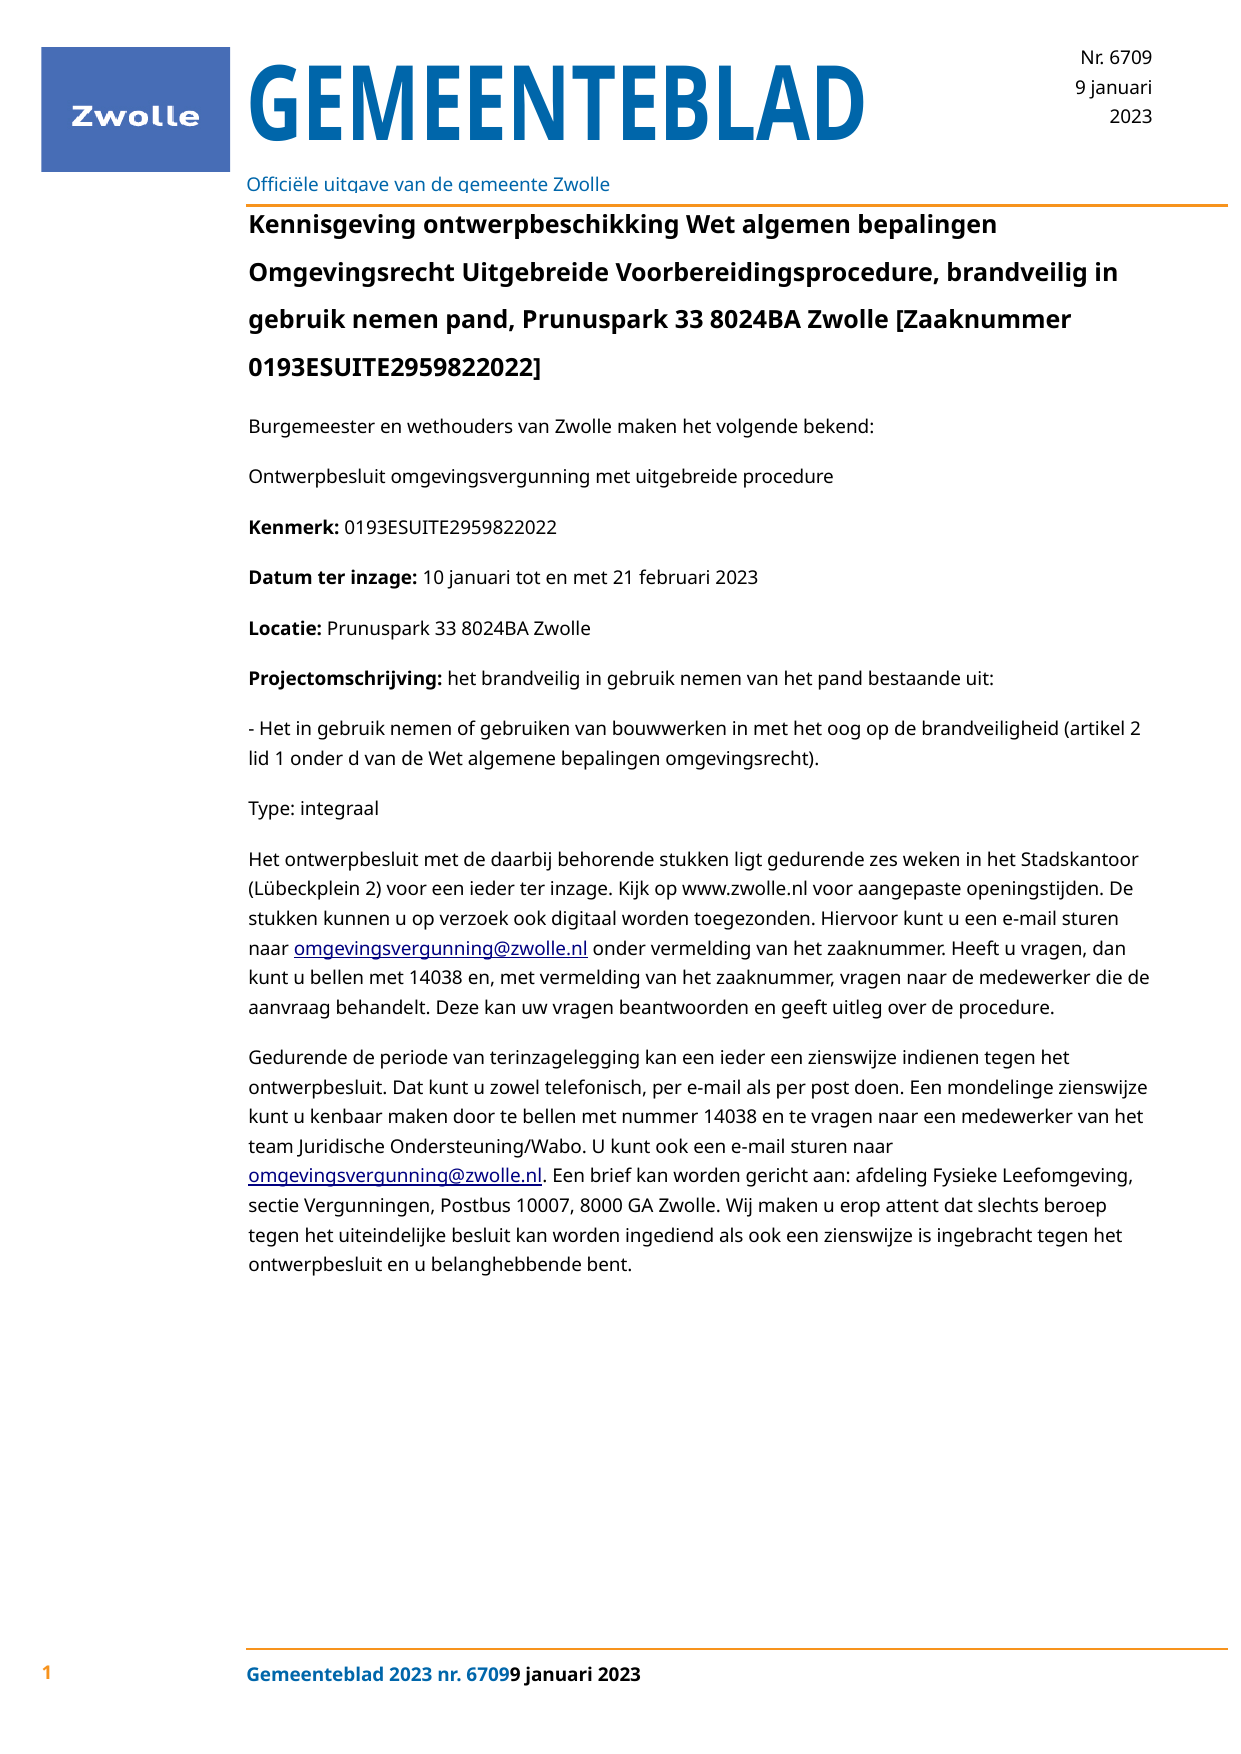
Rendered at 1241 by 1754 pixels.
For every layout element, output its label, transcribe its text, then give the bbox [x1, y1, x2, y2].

text Het ontwerpbesluit met de daarbij behorende stukken ligt gedurende zes weken in het Stadskantoor (Lübeckplein 2) voor een ieder ter inzage. Kijk op www.zwolle.nl voor aangepaste openingstijden. De stukken kunnen u op verzoek ook digitaal worden toegezonden. Hiervoor kunt u een e-mail sturen naar omgevingsvergunning@zwolle.nl onder vermelding van het zaaknummer. Heeft u vragen, dan kunt u bellen met 14038 en, met vermelding van het zaaknummer, vragen naar de medewerker die de aanvraag behandelt. Deze kan uw vragen beantwoorden en geeft uitleg over de procedure. [248, 846, 1152, 1020]
text Datum ter inzage: 10 januari tot en met 21 februari 2023 [248, 564, 1152, 590]
text Kenmerk: 0193ESUITE2959822022 [248, 514, 1152, 540]
text Type: integraal [248, 796, 1152, 821]
text Ontwerpbesluit omgevingsvergunning met uitgebreide procedure [248, 463, 1152, 489]
text Burgemeester en wethouders van Zwolle maken het volgende bekend: [248, 413, 1152, 439]
text - Het in gebruik nemen of gebruiken van bouwwerken in met het oog op de brandveiligheid (artikel 2 lid 1 onder d van de Wet algemene bepalingen omgevingsrecht). [248, 716, 1152, 771]
picture [41, 47, 231, 172]
text Gedurende de periode van terinzagelegging kan een ieder een zienswijze indienen tegen het ontwerpbesluit. Dat kunt u zowel telefonisch, per e-mail als per post doen. Een mondelinge zienswijze kunt u kenbaar maken door te bellen met nummer 14038 en te vragen naar een medewerker van het team Juridische Ondersteuning/Wabo. U kunt ook een e-mail sturen naar omgevingsvergunning@zwolle.nl. Een brief kan worden gericht aan: afdeling Fysieke Leefomgeving, sectie Vergunningen, Postbus 10007, 8000 GA Zwolle. Wij maken u erop attent dat slechts beroep tegen het uiteindelijke besluit kan worden ingediend als ook een zienswijze is ingebracht tegen het ontwerpbesluit en u belanghebbende bent. [248, 1044, 1152, 1277]
text Projectomschrijving: het brandveilig in gebruik nemen van het pand bestaande uit: [248, 665, 1152, 691]
text Kennisgeving ontwerpbeschikking Wet algemen bepalingen Omgevingsrecht Uitgebreide Voorbereidingsprocedure, brandveilig in gebruik nemen pand, Prunuspark 33 8024BA Zwolle [Zaaknummer 0193ESUITE2959822022] [248, 207, 1152, 384]
text Locatie: Prunuspark 33 8024BA Zwolle [248, 615, 1152, 641]
